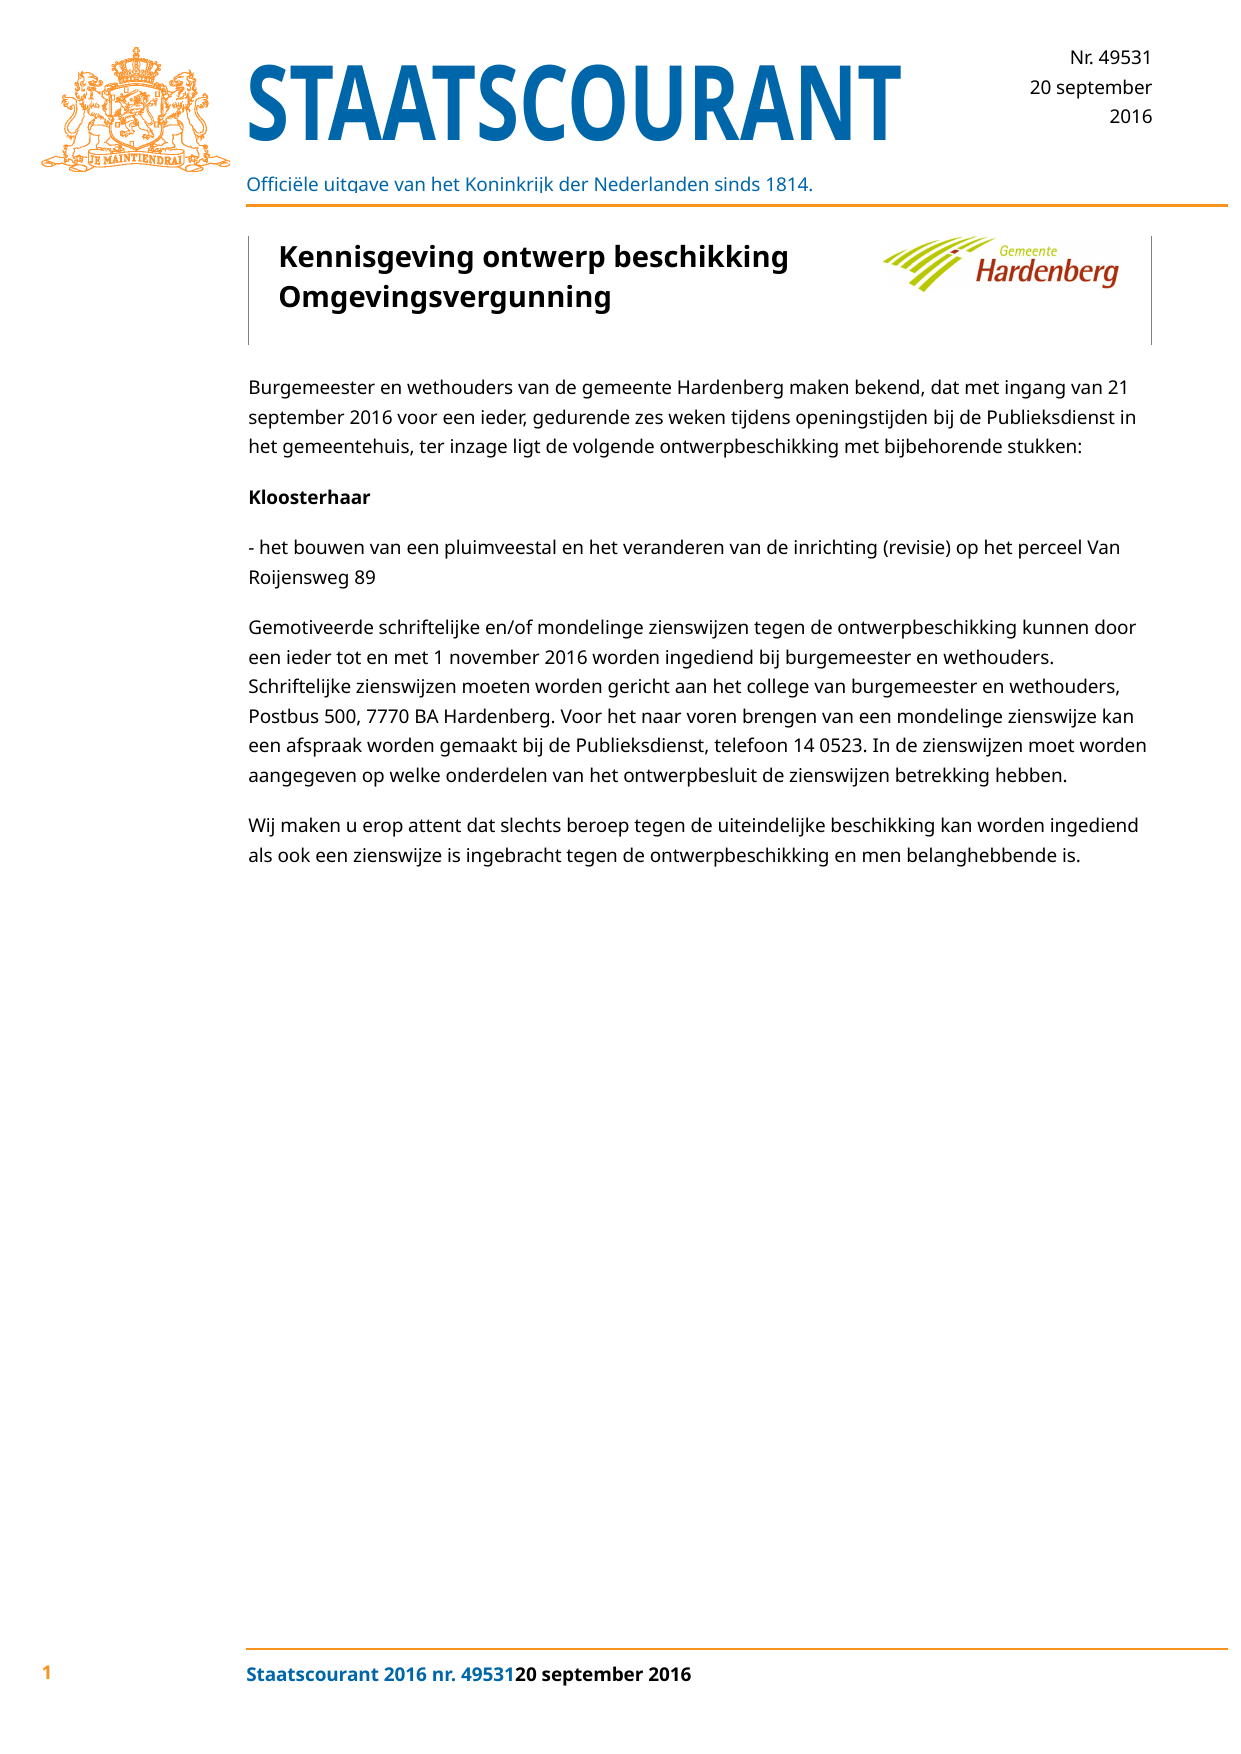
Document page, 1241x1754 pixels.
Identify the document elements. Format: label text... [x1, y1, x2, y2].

text Gemotiveerde schriftelijke en/of mondelinge zienswijzen tegen de ontwerpbeschikking kunnen door een ieder tot en met 1 november 2016 worden ingediend bij burgemeester en wethouders. Schriftelijke zienswijzen moeten worden gericht aan het college van burgemeester en wethouders, Postbus 500, 7770 BA Hardenberg. Voor het naar voren brengen van een mondelinge zienswijze kan een afspraak worden gemaakt bij de Publieksdienst, telefoon 14 0523. In de zienswijzen moet worden aangegeven op welke onderdelen van het ontwerpbesluit de zienswijzen betrekking hebben. [248, 614, 1152, 788]
text Kloosterhaar [248, 484, 1152, 509]
picture [41, 47, 231, 172]
table_header Kennisgeving ontwerp beschikking Omgevingsvergunning [249, 236, 850, 345]
text - het bouwen van een pluimveestal en het veranderen van de inrichting (revisie) op het perceel Van Roijensweg 89 [248, 534, 1152, 589]
text Wij maken u erop attent dat slechts beroep tegen de uiteindelijke beschikking kan worden ingediend als ook een zienswijze is ingebracht tegen de ontwerpbeschikking en men belanghebbende is. [248, 813, 1152, 868]
picture [882, 236, 1119, 292]
text Burgemeester en wethouders van de gemeente Hardenberg maken bekend, dat met ingang van 21 september 2016 voor een ieder, gedurende zes weken tijdens openingstijden bij de Publieksdienst in het gemeentehuis, ter inzage ligt de volgende ontwerpbeschikking met bijbehorende stukken: [248, 374, 1152, 459]
table_header [850, 236, 1151, 345]
